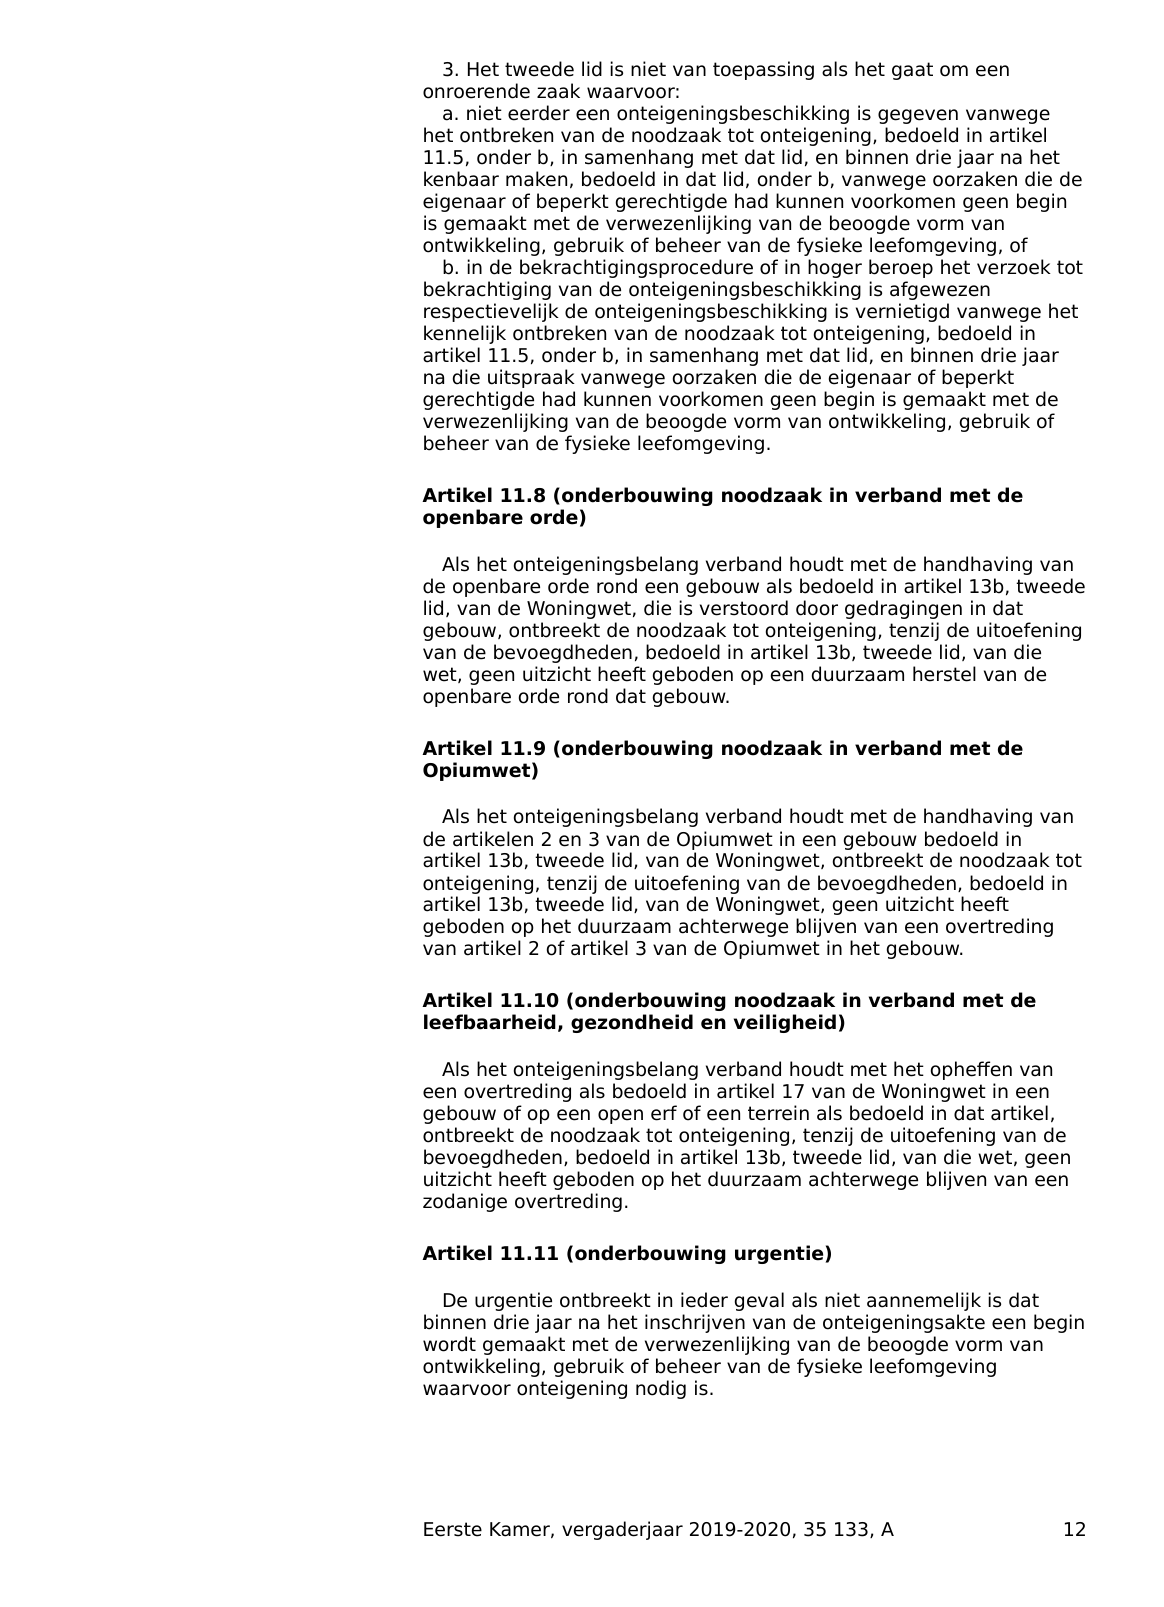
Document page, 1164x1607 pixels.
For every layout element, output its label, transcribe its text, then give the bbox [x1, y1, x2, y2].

text De urgentie ontbreekt in ieder geval als niet aannemelijk is dat binnen drie jaar na het inschrijven van de onteigeningsakte een begin wordt gemaakt met de verwezenlijking van de beoogde vorm van ontwikkeling, gebruik of beheer van de fysieke leefomgeving waarvoor onteigening nodig is. [422, 1290, 1087, 1400]
subtitle Artikel 11.8 (onderbouwing noodzaak in verband met de openbare orde) [422, 485, 1087, 529]
subtitle Artikel 11.9 (onderbouwing noodzaak in verband met de Opiumwet) [422, 737, 1087, 781]
text 3. Het tweede lid is niet van toepassing als het gaat om een onroerende zaak waarvoor: [422, 59, 1087, 103]
text Als het onteigeningsbelang verband houdt met de handhaving van de openbare orde rond een gebouw als bedoeld in artikel 13b, tweede lid, van de Woningwet, die is verstoord door gedragingen in dat gebouw, ontbreekt de noodzaak tot onteigening, tenzij de uitoefening van de bevoegdheden, bedoeld in artikel 13b, tweede lid, van die wet, geen uitzicht heeft geboden op een duurzaam herstel van de openbare orde rond dat gebouw. [422, 554, 1087, 707]
text a. niet eerder een onteigeningsbeschikking is gegeven vanwege het ontbreken van de noodzaak tot onteigening, bedoeld in artikel 11.5, onder b, in samenhang met dat lid, en binnen drie jaar na het kenbaar maken, bedoeld in dat lid, onder b, vanwege oorzaken die de eigenaar of beperkt gerechtigde had kunnen voorkomen geen begin is gemaakt met de verwezenlijking van de beoogde vorm van ontwikkeling, gebruik of beheer van de fysieke leefomgeving, of [422, 103, 1087, 257]
text b. in de bekrachtigingsprocedure of in hoger beroep het verzoek tot bekrachtiging van de onteigeningsbeschikking is afgewezen respectievelijk de onteigeningsbeschikking is vernietigd vanwege het kennelijk ontbreken van de noodzaak tot onteigening, bedoeld in artikel 11.5, onder b, in samenhang met dat lid, en binnen drie jaar na die uitspraak vanwege oorzaken die de eigenaar of beperkt gerechtigde had kunnen voorkomen geen begin is gemaakt met de verwezenlijking van de beoogde vorm van ontwikkeling, gebruik of beheer van de fysieke leefomgeving. [422, 257, 1087, 455]
subtitle Artikel 11.11 (onderbouwing urgentie) [422, 1243, 1087, 1265]
subtitle Artikel 11.10 (onderbouwing noodzaak in verband met de leefbaarheid, gezondheid en veiligheid) [422, 990, 1087, 1034]
text Als het onteigeningsbelang verband houdt met de handhaving van de artikelen 2 en 3 van de Opiumwet in een gebouw bedoeld in artikel 13b, tweede lid, van de Woningwet, ontbreekt de noodzaak tot onteigening, tenzij de uitoefening van de bevoegdheden, bedoeld in artikel 13b, tweede lid, van de Woningwet, geen uitzicht heeft geboden op het duurzaam achterwege blijven van een overtreding van artikel 2 of artikel 3 van de Opiumwet in het gebouw. [422, 806, 1087, 960]
text Als het onteigeningsbelang verband houdt met het opheffen van een overtreding als bedoeld in artikel 17 van de Woningwet in een gebouw of op een open erf of een terrein als bedoeld in dat artikel, ontbreekt de noodzaak tot onteigening, tenzij de uitoefening van de bevoegdheden, bedoeld in artikel 13b, tweede lid, van die wet, geen uitzicht heeft geboden op het duurzaam achterwege blijven van een zodanige overtreding. [422, 1059, 1087, 1213]
